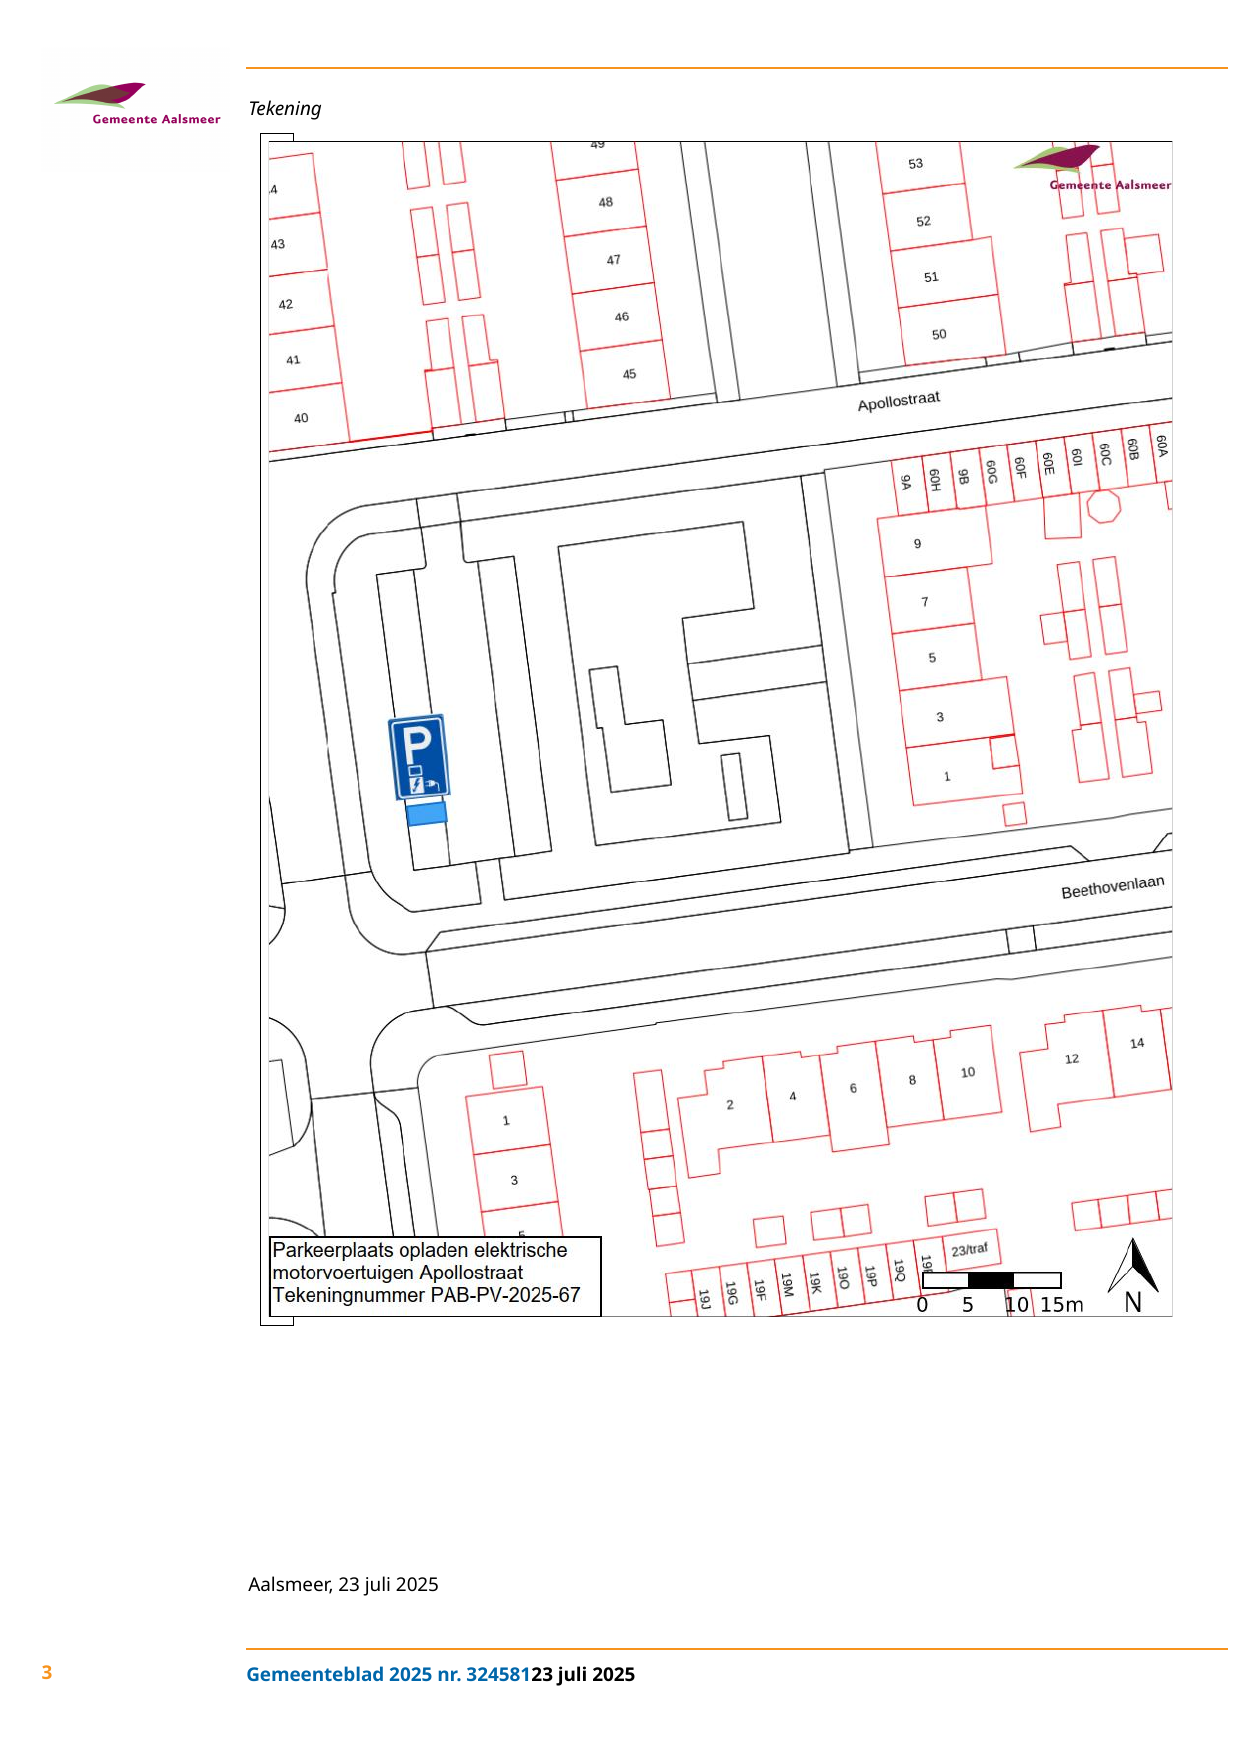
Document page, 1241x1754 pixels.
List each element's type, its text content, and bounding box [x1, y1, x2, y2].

text Tekening [248, 95, 1152, 121]
picture [268, 141, 1173, 1317]
picture [41, 47, 231, 172]
text Aalsmeer, 23 juli 2025 [248, 1571, 1152, 1597]
